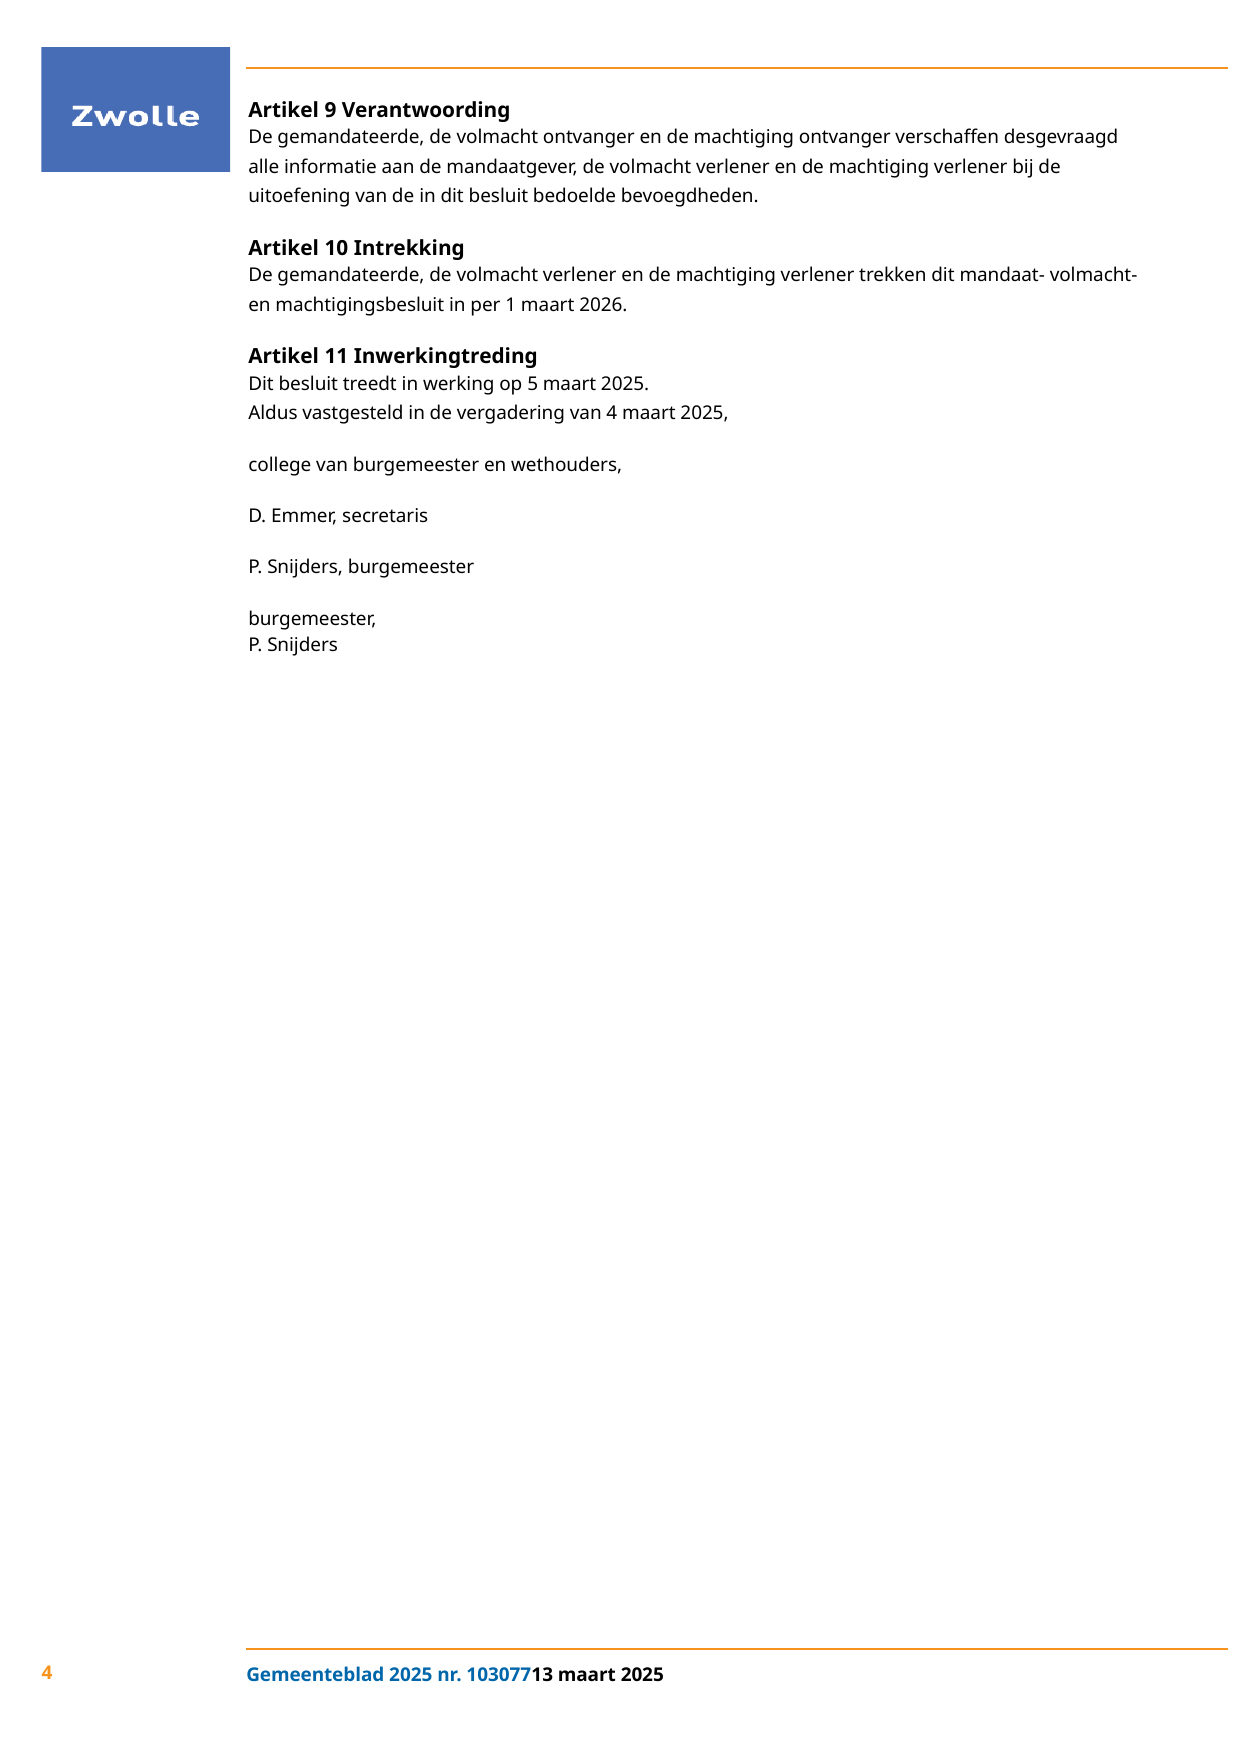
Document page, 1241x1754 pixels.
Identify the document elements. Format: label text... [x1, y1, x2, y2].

text D. Emmer, secretaris [248, 502, 1152, 528]
text Artikel 9 Verantwoording [248, 95, 1152, 123]
text Aldus vastgesteld in de vergadering van 4 maart 2025, [248, 399, 1152, 425]
picture [41, 47, 231, 172]
text P. Snijders [248, 631, 1152, 657]
text Artikel 11 Inwerkingtreding [248, 341, 1152, 370]
text De gemandateerde, de volmacht verlener en de machtiging verlener trekken dit mandaat- volmacht- en machtigingsbesluit in per 1 maart 2026. [248, 261, 1152, 317]
text Artikel 10 Intrekking [248, 233, 1152, 261]
text De gemandateerde, de volmacht ontvanger en de machtiging ontvanger verschaffen desgevraagd alle informatie aan de mandaatgever, de volmacht verlener en de machtiging verlener bij de uitoefening van de in dit besluit bedoelde bevoegdheden. [248, 123, 1152, 208]
text P. Snijders, burgemeester [248, 554, 1152, 579]
text Dit besluit treedt in werking op 5 maart 2025. [248, 370, 1152, 395]
text burgemeester, [248, 605, 1152, 631]
text college van burgemeester en wethouders, [248, 451, 1152, 476]
